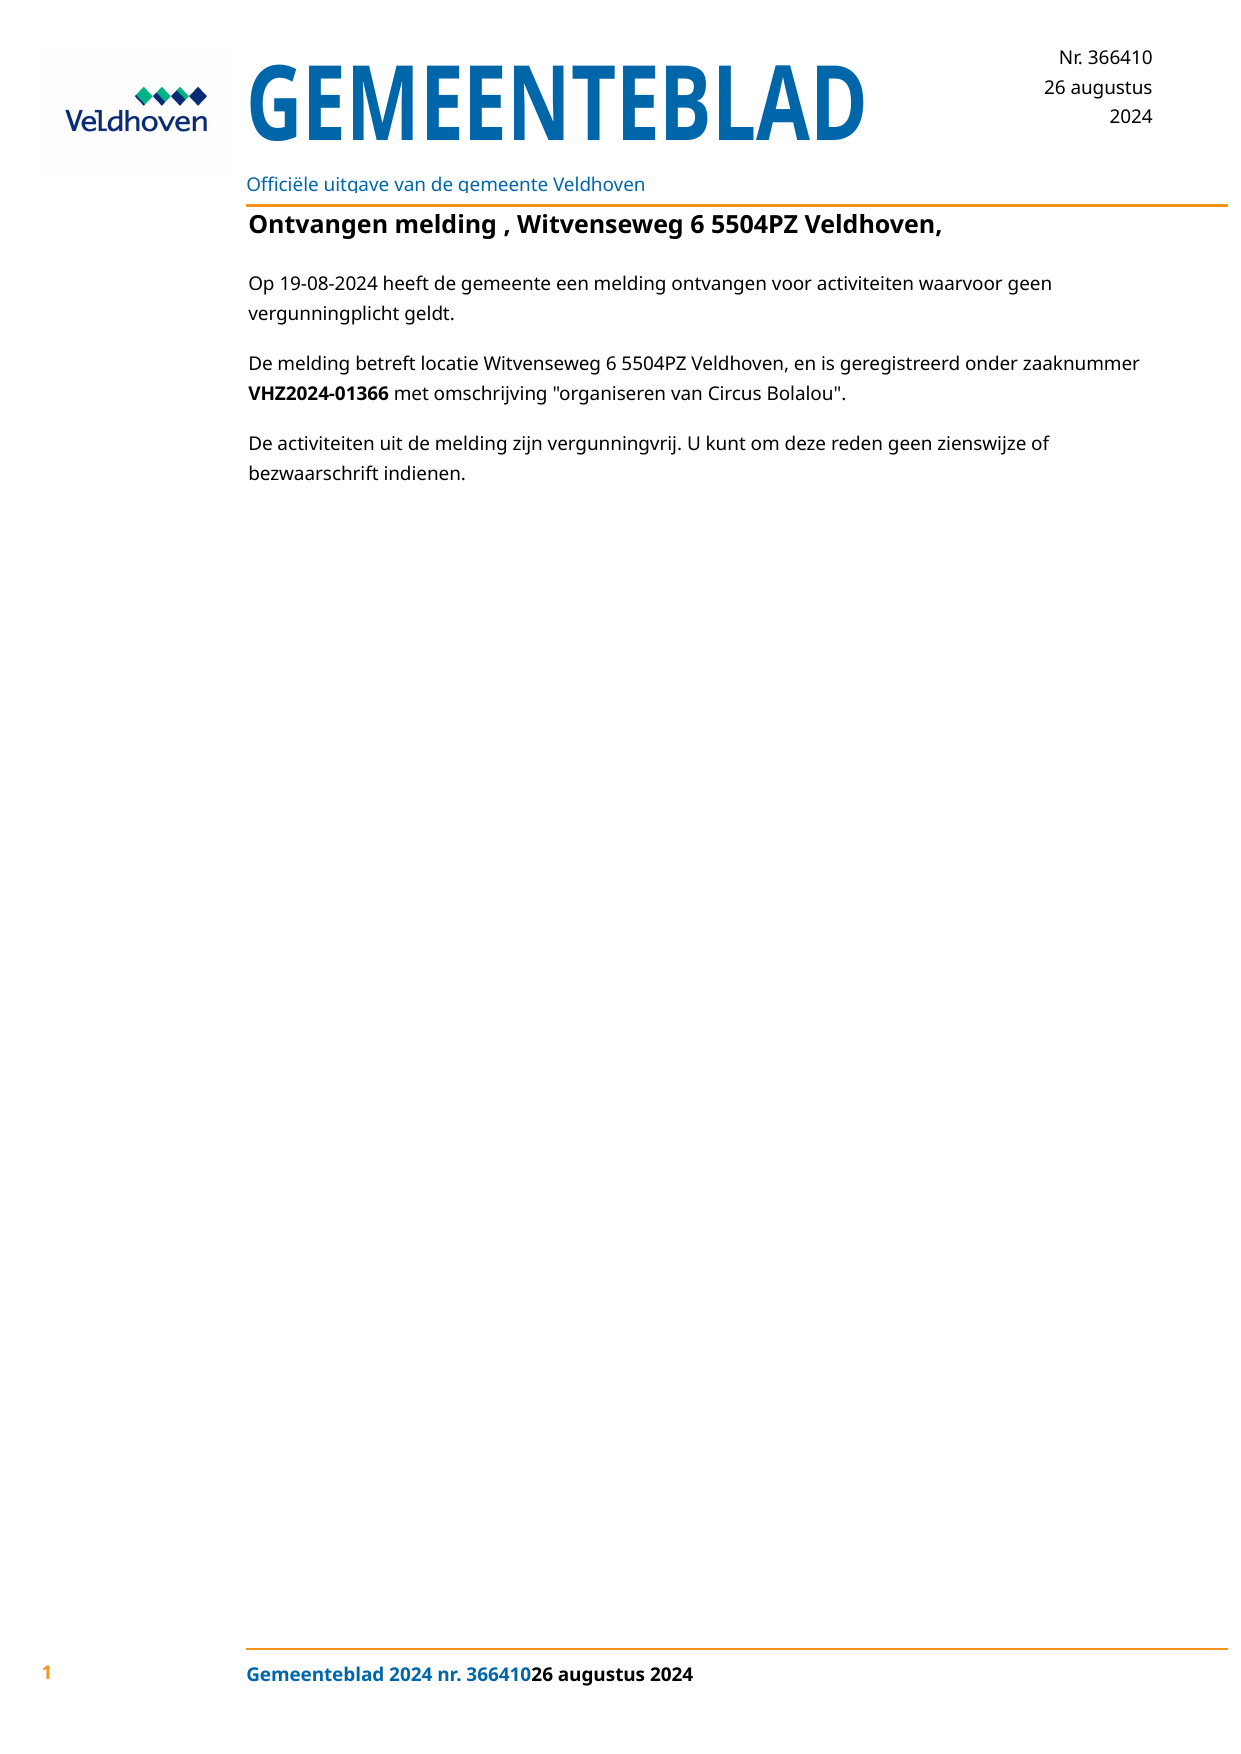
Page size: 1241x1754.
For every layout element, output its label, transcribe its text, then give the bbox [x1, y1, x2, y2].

text De melding betreft locatie Witvenseweg 6 5504PZ Veldhoven, en is geregistreerd onder zaaknummer VHZ2024-01366 met omschrijving "organiseren van Circus Bolalou". [248, 350, 1152, 406]
text De activiteiten uit de melding zijn vergunningvrij. U kunt om deze reden geen zienswijze of bezwaarschrift indienen. [248, 430, 1152, 486]
text Op 19-08-2024 heeft de gemeente een melding ontvangen voor activiteiten waarvoor geen vergunningplicht geldt. [248, 270, 1152, 326]
picture [41, 47, 231, 172]
text Ontvangen melding , Witvenseweg 6 5504PZ Veldhoven, [248, 207, 1152, 241]
